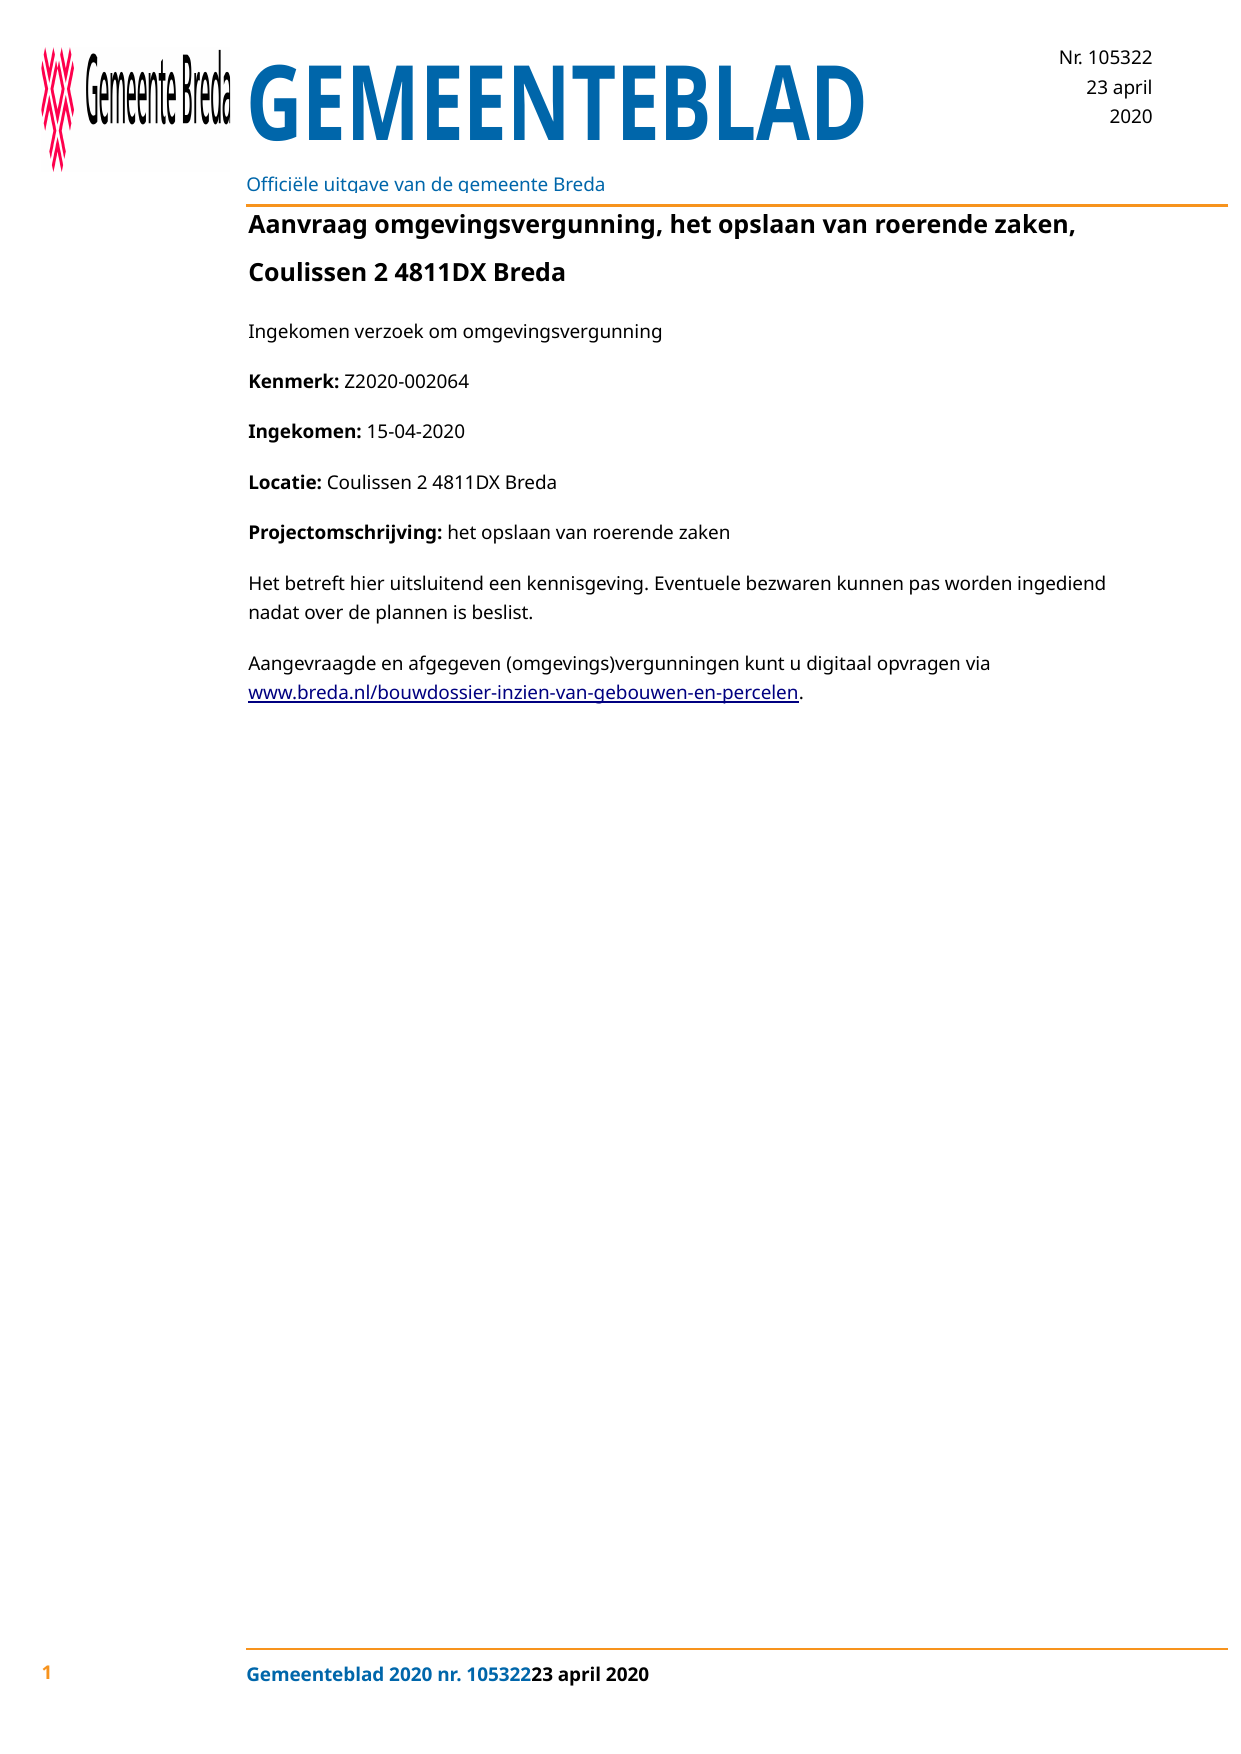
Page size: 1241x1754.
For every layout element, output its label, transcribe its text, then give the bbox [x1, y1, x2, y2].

text Aanvraag omgevingsvergunning, het opslaan van roerende zaken, Coulissen 2 4811DX Breda [248, 207, 1152, 288]
text Kenmerk: Z2020-002064 [248, 368, 1152, 394]
text Het betreft hier uitsluitend een kennisgeving. Eventuele bezwaren kunnen pas worden ingediend nadat over de plannen is beslist. [248, 570, 1152, 625]
text Ingekomen: 15-04-2020 [248, 419, 1152, 444]
text Projectomschrijving: het opslaan van roerende zaken [248, 519, 1152, 545]
text Aangevraagde en afgegeven (omgevings)vergunningen kunt u digitaal opvragen via www.breda.nl/bouwdossier-inzien-van-gebouwen-en-percelen. [248, 650, 1152, 705]
picture [41, 47, 231, 172]
text Locatie: Coulissen 2 4811DX Breda [248, 469, 1152, 495]
text Ingekomen verzoek om omgevingsvergunning [248, 318, 1152, 344]
